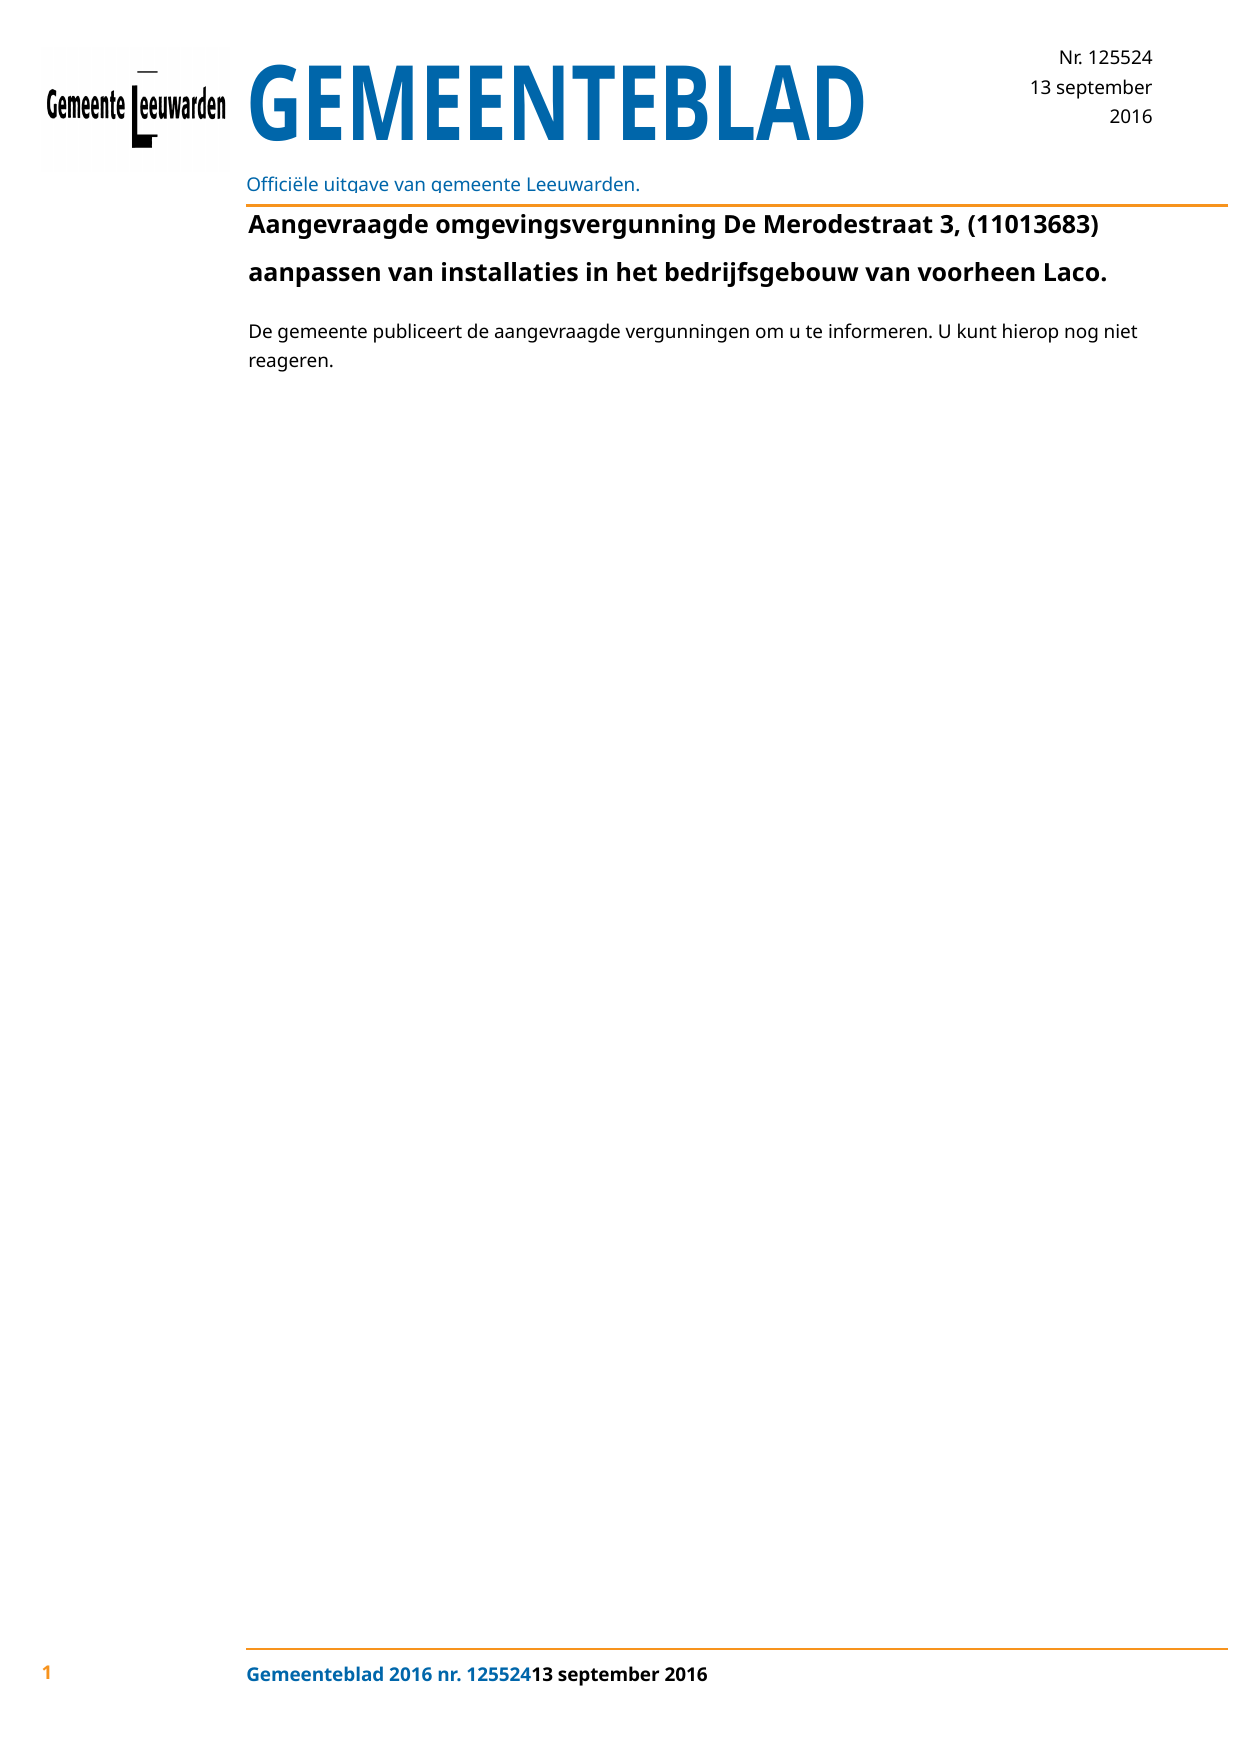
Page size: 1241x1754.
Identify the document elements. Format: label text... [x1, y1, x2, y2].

text Aangevraagde omgevingsvergunning De Merodestraat 3, (11013683) aanpassen van installaties in het bedrijfsgebouw van voorheen Laco. [248, 207, 1152, 288]
text De gemeente publiceert de aangevraagde vergunningen om u te informeren. U kunt hierop nog niet reageren. [248, 318, 1152, 373]
picture [41, 47, 231, 172]
